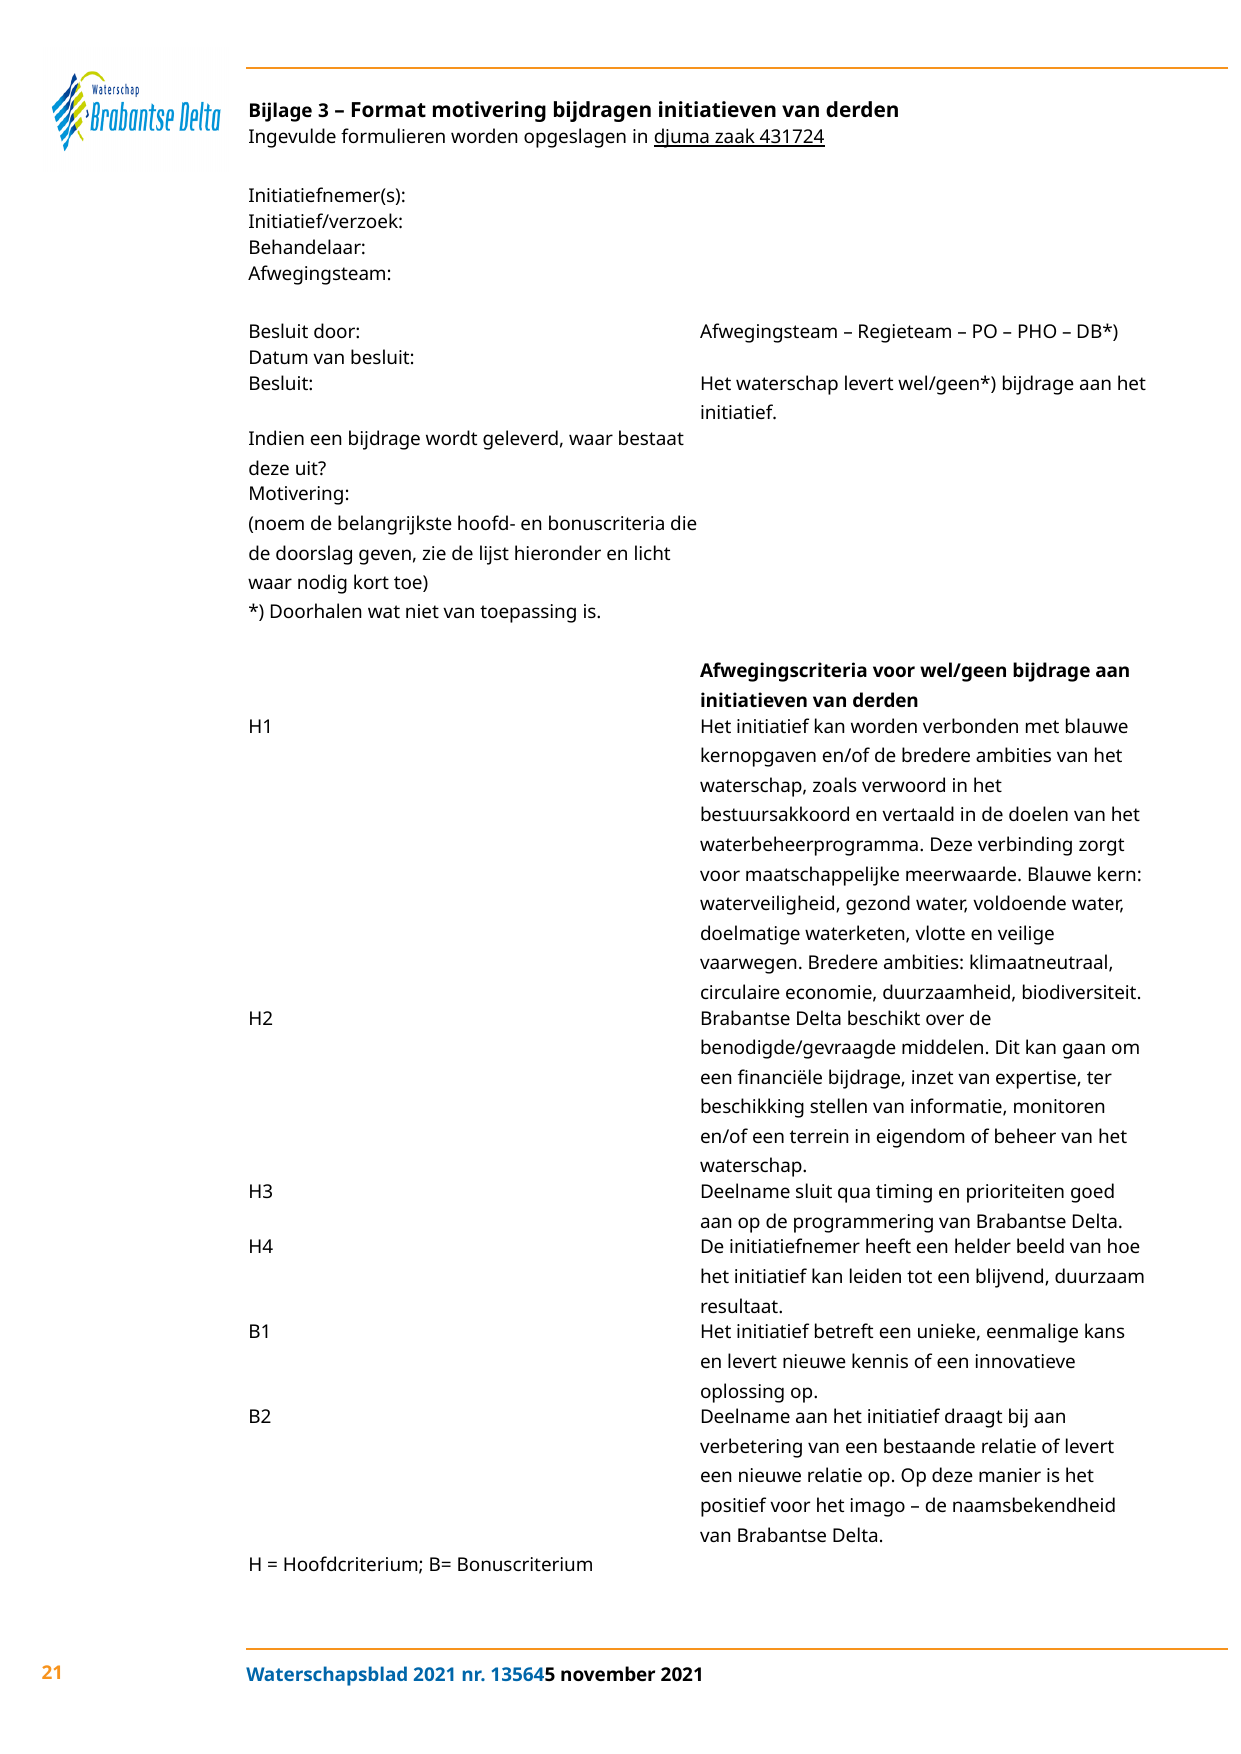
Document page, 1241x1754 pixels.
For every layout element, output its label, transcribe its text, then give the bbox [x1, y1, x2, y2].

table_cell Datum van besluit: [248, 344, 700, 370]
table_cell Indien een bijdrage wordt geleverd, waar bestaat deze uit? [248, 425, 700, 481]
table_cell [700, 344, 1152, 370]
table_cell H4 [248, 1234, 700, 1319]
table_header Afwegingsteam – Regieteam – PO – PHO – DB*) [700, 319, 1152, 344]
text Ingevulde formulieren worden opgeslagen in djuma zaak 431724 [248, 123, 1152, 149]
table_cell [700, 260, 1152, 286]
table_header [248, 658, 700, 713]
picture [41, 47, 231, 172]
table_cell Brabantse Delta beschikt over de benodigde/gevraagde middelen. Dit kan gaan om een financiële bijdrage, inzet van expertise, ter beschikking stellen van informatie, monitoren en/of een terrein in eigendom of beheer van het waterschap. [700, 1005, 1152, 1178]
table_cell B2 [248, 1404, 700, 1548]
table_header Besluit door: [248, 319, 700, 344]
table_cell H2 [248, 1005, 700, 1178]
table_cell [700, 481, 1152, 595]
table_header [700, 183, 1152, 208]
table_cell Behandelaar: [248, 234, 700, 260]
table_cell Het waterschap levert wel/geen*) bijdrage aan het initiatief. [700, 370, 1152, 425]
table_cell Afwegingsteam: [248, 260, 700, 286]
table_cell H1 [248, 713, 700, 1005]
table_cell B1 [248, 1319, 700, 1403]
text *) Doorhalen wat niet van toepassing is. [248, 598, 1152, 624]
table_cell Deelname aan het initiatief draagt bij aan verbetering van een bestaande relatie of levert een nieuwe relatie op. Op deze manier is het positief voor het imago – de naamsbekendheid van Brabantse Delta. [700, 1404, 1152, 1548]
text H = Hoofdcriterium; B= Bonuscriterium [248, 1551, 1152, 1577]
table_header Afwegingscriteria voor wel/geen bijdrage aan initiatieven van derden [700, 658, 1152, 713]
table_cell Besluit: [248, 370, 700, 425]
table_cell Motivering: (noem de belangrijkste hoofd- en bonuscriteria die de doorslag geven, zie de lijst hieronder en licht waar nodig kort toe) [248, 481, 700, 595]
table_cell H3 [248, 1179, 700, 1234]
table_cell [700, 425, 1152, 481]
table_header Initiatiefnemer(s): [248, 183, 700, 208]
text Bijlage 3 – Format motivering bijdragen initiatieven van derden [248, 95, 1152, 123]
table_cell [700, 208, 1152, 234]
table_cell Initiatief/verzoek: [248, 208, 700, 234]
table_cell De initiatiefnemer heeft een helder beeld van hoe het initiatief kan leiden tot een blijvend, duurzaam resultaat. [700, 1234, 1152, 1319]
table_cell Het initiatief kan worden verbonden met blauwe kernopgaven en/of de bredere ambities van het waterschap, zoals verwoord in het bestuursakkoord en vertaald in de doelen van het waterbeheerprogramma. Deze verbinding zorgt voor maatschappelijke meerwaarde. Blauwe kern: waterveiligheid, gezond water, voldoende water, doelmatige waterketen, vlotte en veilige vaarwegen. Bredere ambities: klimaatneutraal, circulaire economie, duurzaamheid, biodiversiteit. [700, 713, 1152, 1005]
table_cell Het initiatief betreft een unieke, eenmalige kans en levert nieuwe kennis of een innovatieve oplossing op. [700, 1319, 1152, 1403]
table_cell Deelname sluit qua timing en prioriteiten goed aan op de programmering van Brabantse Delta. [700, 1179, 1152, 1234]
table_cell [700, 234, 1152, 260]
